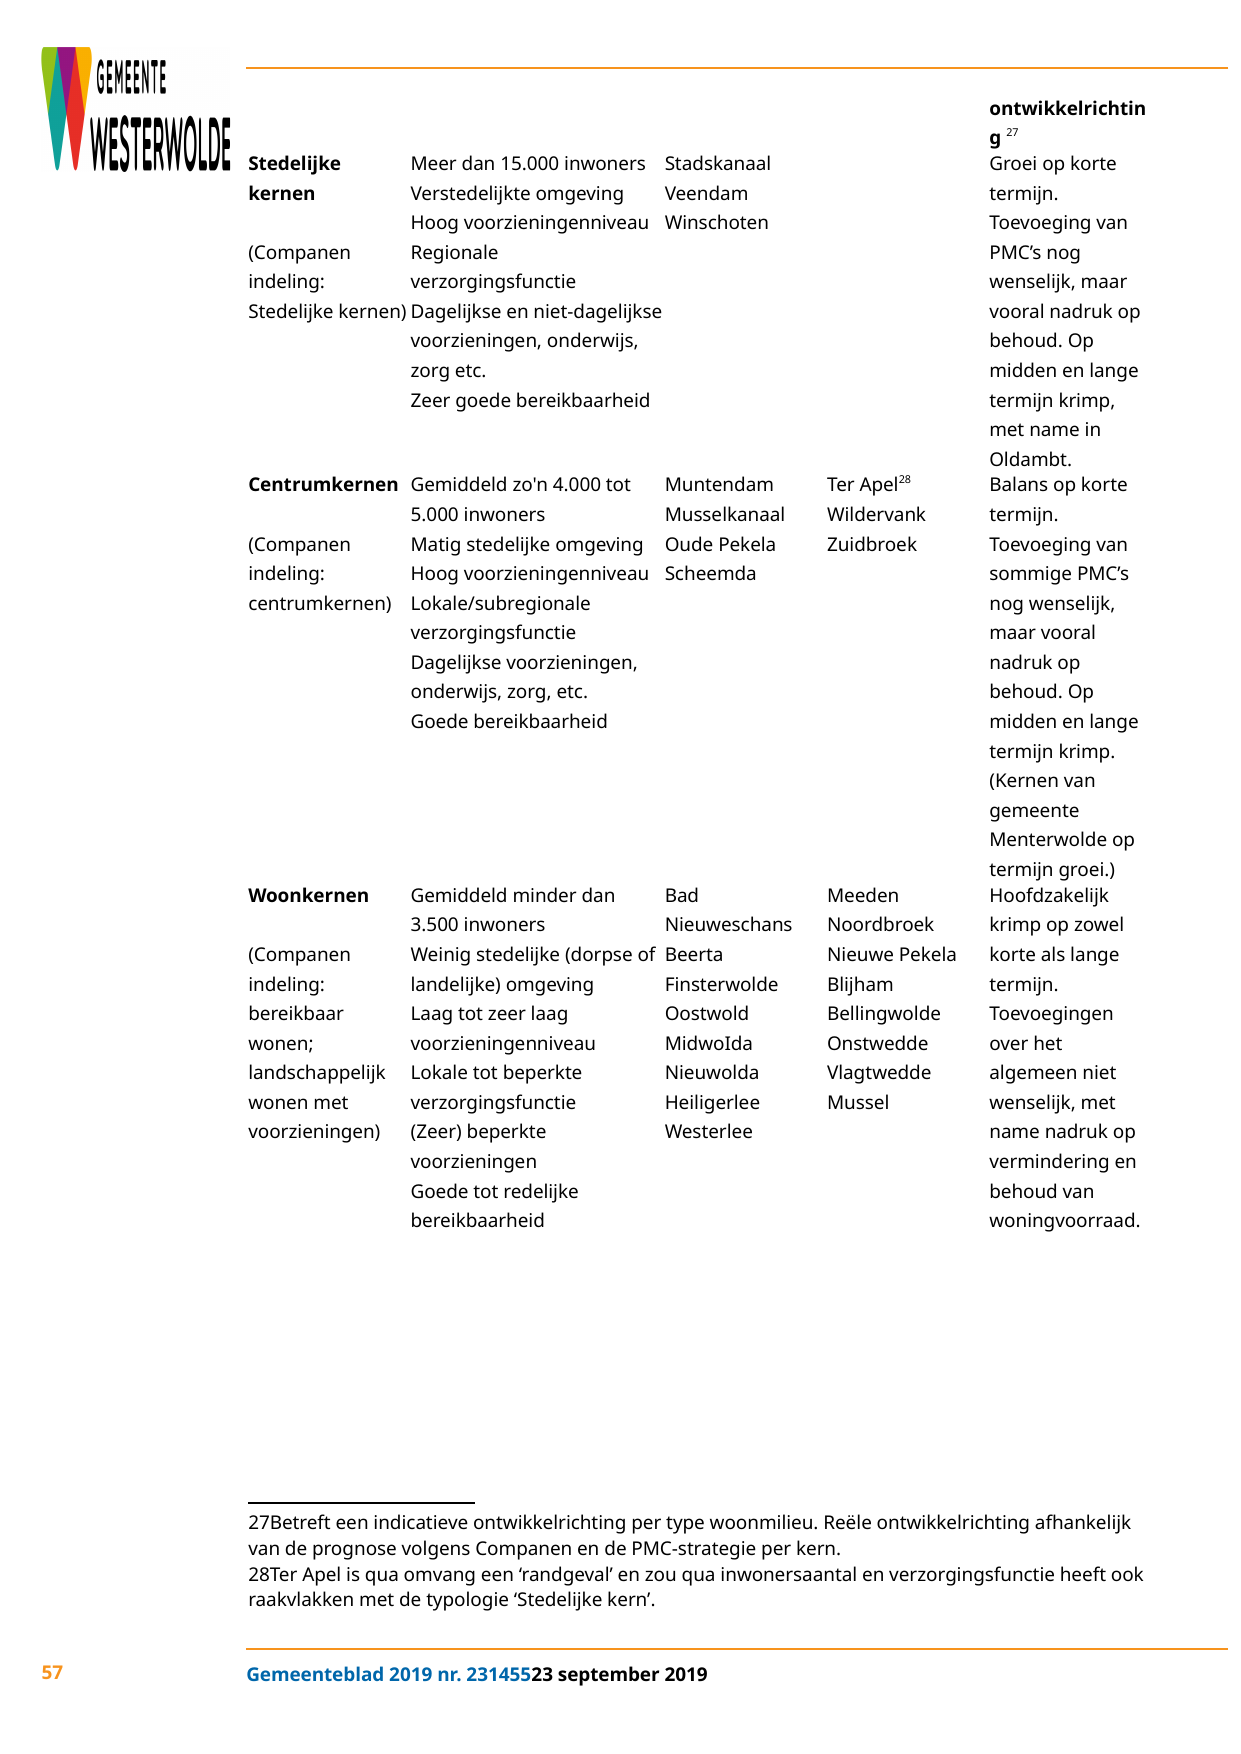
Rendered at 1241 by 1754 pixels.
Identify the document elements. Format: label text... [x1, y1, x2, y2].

table_cell Woonkernen (Companen indeling: bereikbaar wonen; landschappelijk wonen met voorzieningen) [248, 882, 410, 1233]
table_cell Ter Apel Wildervank Zuidbroek [827, 472, 989, 882]
table_cell Gemiddeld zo'n 4.000 tot 5.000 inwoners Matig stedelijke omgeving Hoog voorzieningenniveau Lokale/subregionale verzorgingsfunctie Dagelijkse voorzieningen, onderwijs, zorg, etc. Goede bereikbaarheid [410, 472, 664, 882]
table_cell Centrumkernen (Companen indeling: centrumkernen) [248, 472, 410, 882]
table_cell Stadskanaal Veendam Winschoten [665, 150, 827, 472]
table_cell Groei op korte termijn. Toevoeging van PMC’s nog wenselijk, maar vooral nadruk op behoud. Op midden en lange termijn krimp, met name in Oldambt. [989, 150, 1152, 472]
table_cell Muntendam Musselkanaal Oude Pekela Scheemda [665, 472, 827, 882]
picture [41, 47, 231, 172]
table_cell [827, 150, 989, 472]
table_cell Meeden Noordbroek Nieuwe Pekela Blijham Bellingwolde Onstwedde Vlagtwedde Mussel [827, 882, 989, 1233]
table_cell Balans op korte termijn. Toevoeging van sommige PMC’s nog wenselijk, maar vooral nadruk op behoud. Op midden en lange termijn krimp. (Kernen van gemeente Menterwolde op termijn groei.) [989, 472, 1152, 882]
table_header ontwikkelrichting [989, 95, 1152, 150]
table_cell Stedelijke kernen (Companen indeling: Stedelijke kernen) [248, 150, 410, 472]
table_header [410, 95, 664, 150]
table_cell Hoofdzakelijk krimp op zowel korte als lange termijn. Toevoegingen over het algemeen niet wenselijk, met name nadruk op vermindering en behoud van woningvoorraad. [989, 882, 1152, 1233]
table_cell Gemiddeld minder dan 3.500 inwoners Weinig stedelijke (dorpse of landelijke) omgeving Laag tot zeer laag voorzieningenniveau Lokale tot beperkte verzorgingsfunctie (Zeer) beperkte voorzieningen Goede tot redelijke bereikbaarheid [410, 882, 664, 1233]
table_header [248, 95, 410, 150]
table_cell Meer dan 15.000 inwoners Verstedelijkte omgeving Hoog voorzieningenniveau Regionale verzorgingsfunctie Dagelijkse en niet-dagelijkse voorzieningen, onderwijs, zorg etc. Zeer goede bereikbaarheid [410, 150, 664, 472]
table_header [665, 95, 989, 150]
table_cell Bad Nieuweschans Beerta Finsterwolde Oostwold MidwoIda Nieuwolda Heiligerlee Westerlee [665, 882, 827, 1233]
